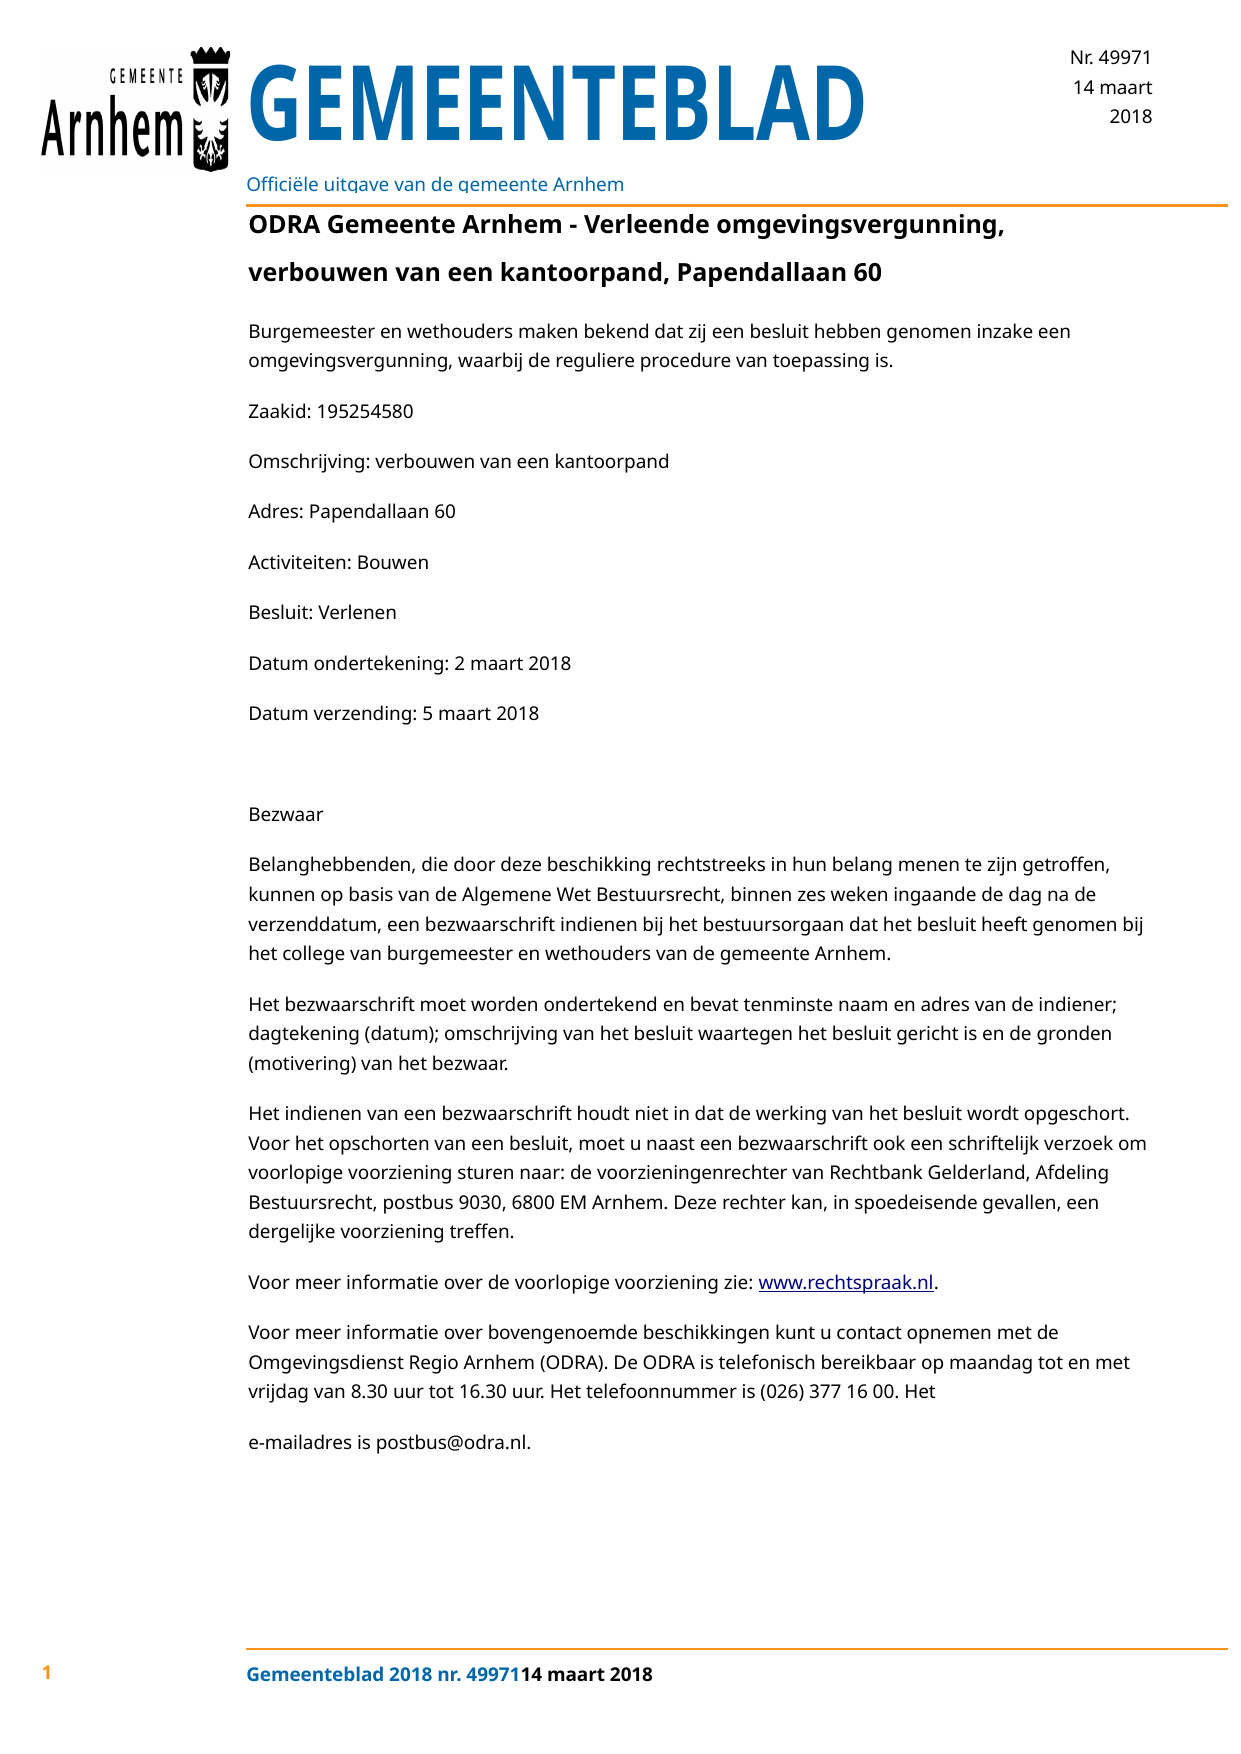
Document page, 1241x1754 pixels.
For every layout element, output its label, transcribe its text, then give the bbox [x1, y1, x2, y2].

text Het bezwaarschrift moet worden ondertekend en bevat tenminste naam en adres van de indiener; dagtekening (datum); omschrijving van het besluit waartegen het besluit gericht is en de gronden (motivering) van het bezwaar. [248, 991, 1152, 1076]
text Datum verzending: 5 maart 2018 [248, 700, 1152, 726]
text Zaakid: 195254580 [248, 398, 1152, 424]
text ODRA Gemeente Arnhem - Verleende omgevingsvergunning, verbouwen van een kantoorpand, Papendallaan 60 [248, 207, 1152, 288]
text Bezwaar [248, 801, 1152, 827]
text Belanghebbenden, die door deze beschikking rechtstreeks in hun belang menen te zijn getroffen, kunnen op basis van de Algemene Wet Bestuursrecht, binnen zes weken ingaande de dag na de verzenddatum, een bezwaarschrift indienen bij het bestuursorgaan dat het besluit heeft genomen bij het college van burgemeester en wethouders van de gemeente Arnhem. [248, 852, 1152, 966]
text Burgemeester en wethouders maken bekend dat zij een besluit hebben genomen inzake een omgevingsvergunning, waarbij de reguliere procedure van toepassing is. [248, 318, 1152, 373]
text Besluit: Verlenen [248, 599, 1152, 625]
text Het indienen van een bezwaarschrift houdt niet in dat de werking van het besluit wordt opgeschort. Voor het opschorten van een besluit, moet u naast een bezwaarschrift ook een schriftelijk verzoek om voorlopige voorziening sturen naar: de voorzieningenrechter van Rechtbank Gelderland, Afdeling Bestuursrecht, postbus 9030, 6800 EM Arnhem. Deze rechter kan, in spoedeisende gevallen, een dergelijke voorziening treffen. [248, 1100, 1152, 1244]
text Voor meer informatie over bovengenoemde beschikkingen kunt u contact opnemen met de Omgevingsdienst Regio Arnhem (ODRA). De ODRA is telefonisch bereikbaar op maandag tot en met vrijdag van 8.30 uur tot 16.30 uur. Het telefoonnummer is (026) 377 16 00. Het [248, 1319, 1152, 1404]
text Omschrijving: verbouwen van een kantoorpand [248, 448, 1152, 474]
text Adres: Papendallaan 60 [248, 499, 1152, 524]
text Datum ondertekening: 2 maart 2018 [248, 650, 1152, 676]
text Voor meer informatie over de voorlopige voorziening zie: www.rechtspraak.nl. [248, 1269, 1152, 1295]
text e-mailadres is postbus@odra.nl. [248, 1429, 1152, 1455]
text Activiteiten: Bouwen [248, 549, 1152, 575]
picture [41, 47, 231, 172]
